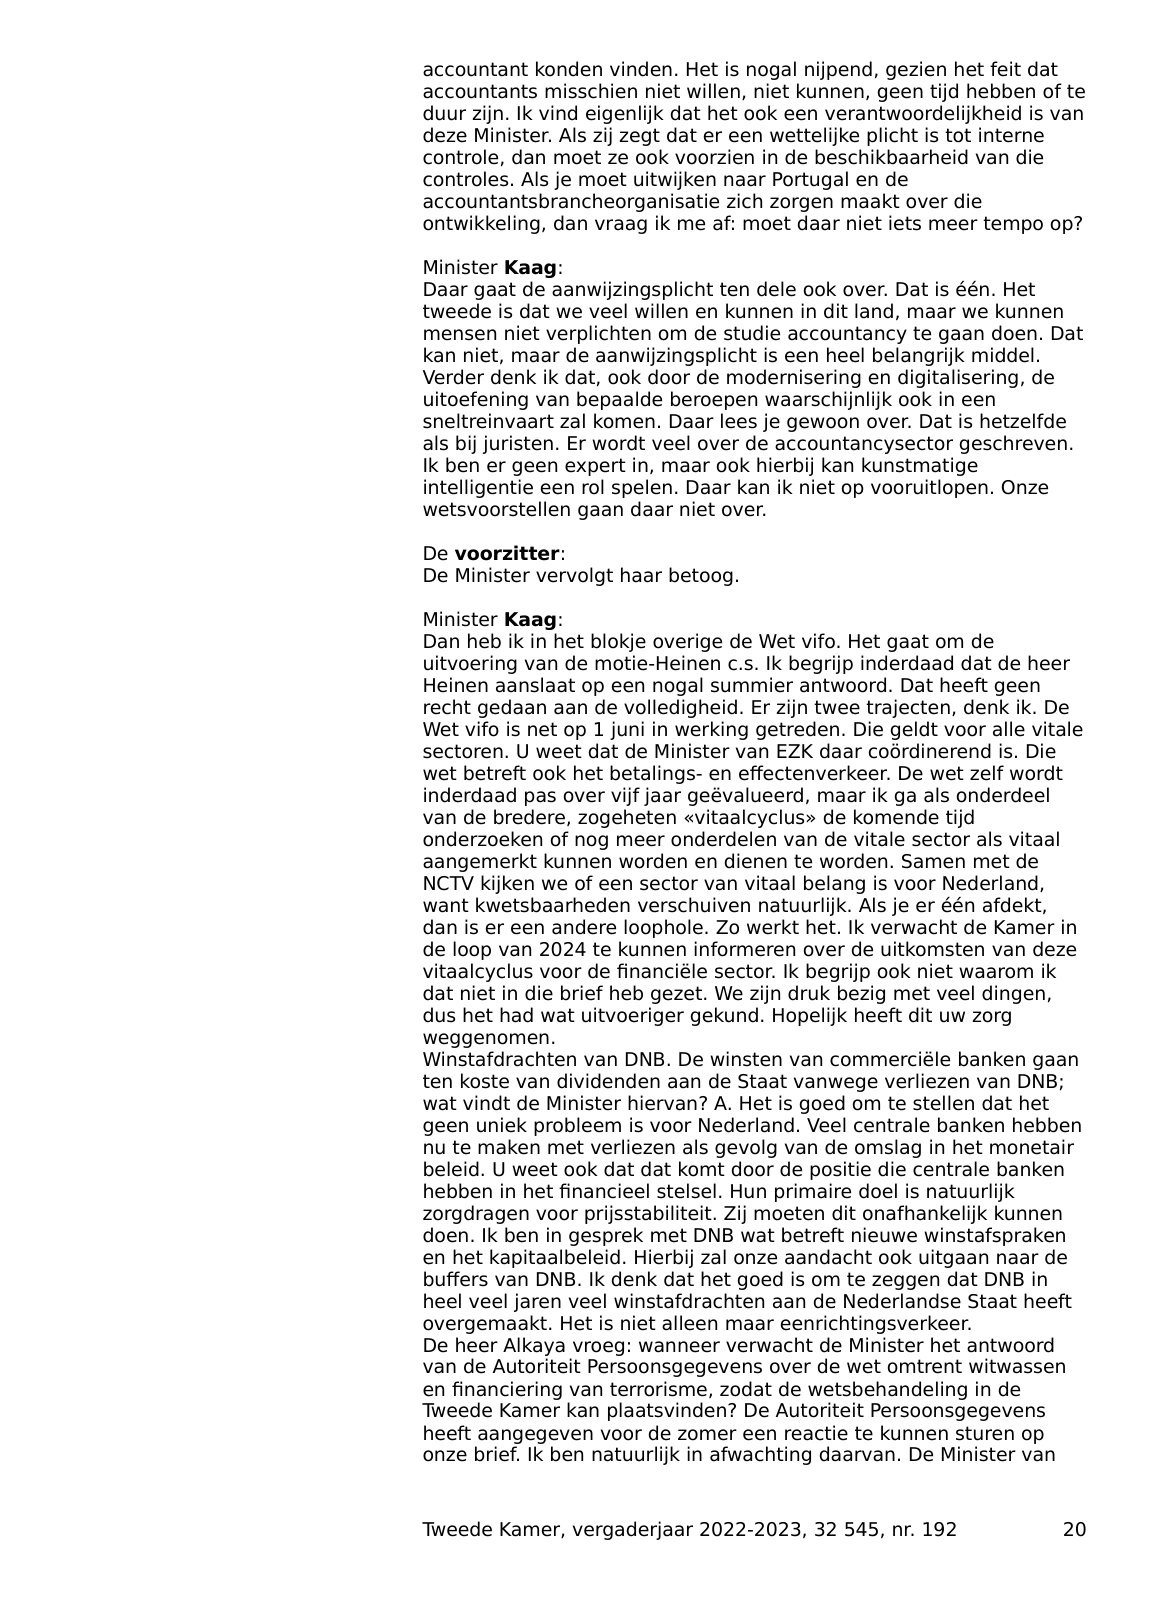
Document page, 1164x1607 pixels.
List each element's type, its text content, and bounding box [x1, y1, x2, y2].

text De voorzitter: [422, 543, 1087, 565]
text Minister Kaag: [422, 257, 1087, 279]
text De Minister vervolgt haar betoog. [422, 565, 1087, 587]
text Daar gaat de aanwijzingsplicht ten dele ook over. Dat is één. Het tweede is dat we veel willen en kunnen in dit land, maar we kunnen mensen niet verplichten om de studie accountancy te gaan doen. Dat kan niet, maar de aanwijzingsplicht is een heel belangrijk middel. Verder denk ik dat, ook door de modernisering en digitalisering, de uitoefening van bepaalde beroepen waarschijnlijk ook in een sneltreinvaart zal komen. Daar lees je gewoon over. Dat is hetzelfde als bij juristen. Er wordt veel over de accountancysector geschreven. Ik ben er geen expert in, maar ook hierbij kan kunstmatige intelligentie een rol spelen. Daar kan ik niet op vooruitlopen. Onze wetsvoorstellen gaan daar niet over. [422, 279, 1087, 521]
text Minister Kaag: [422, 609, 1087, 631]
text accountant konden vinden. Het is nogal nijpend, gezien het feit dat accountants misschien niet willen, niet kunnen, geen tijd hebben of te duur zijn. Ik vind eigenlijk dat het ook een verantwoordelijkheid is van deze Minister. Als zij zegt dat er een wettelijke plicht is tot interne controle, dan moet ze ook voorzien in de beschikbaarheid van die controles. Als je moet uitwijken naar Portugal en de accountantsbrancheorganisatie zich zorgen maakt over die ontwikkeling, dan vraag ik me af: moet daar niet iets meer tempo op? [422, 59, 1087, 235]
text Winstafdrachten van DNB. De winsten van commerciële banken gaan ten koste van dividenden aan de Staat vanwege verliezen van DNB; wat vindt de Minister hiervan? A. Het is goed om te stellen dat het geen uniek probleem is voor Nederland. Veel centrale banken hebben nu te maken met verliezen als gevolg van de omslag in het monetair beleid. U weet ook dat dat komt door de positie die centrale banken hebben in het financieel stelsel. Hun primaire doel is natuurlijk zorgdragen voor prijsstabiliteit. Zij moeten dit onafhankelijk kunnen doen. Ik ben in gesprek met DNB wat betreft nieuwe winstafspraken en het kapitaalbeleid. Hierbij zal onze aandacht ook uitgaan naar de buffers van DNB. Ik denk dat het goed is om te zeggen dat DNB in heel veel jaren veel winstafdrachten aan de Nederlandse Staat heeft overgemaakt. Het is niet alleen maar eenrichtingsverkeer. [422, 1049, 1087, 1334]
text Dan heb ik in het blokje overige de Wet vifo. Het gaat om de uitvoering van de motie-Heinen c.s. Ik begrijp inderdaad dat de heer Heinen aanslaat op een nogal summier antwoord. Dat heeft geen recht gedaan aan de volledigheid. Er zijn twee trajecten, denk ik. De Wet vifo is net op 1 juni in werking getreden. Die geldt voor alle vitale sectoren. U weet dat de Minister van EZK daar coördinerend is. Die wet betreft ook het betalings- en effectenverkeer. De wet zelf wordt inderdaad pas over vijf jaar geëvalueerd, maar ik ga als onderdeel van de bredere, zogeheten «vitaalcyclus» de komende tijd onderzoeken of nog meer onderdelen van de vitale sector als vitaal aangemerkt kunnen worden en dienen te worden. Samen met de NCTV kijken we of een sector van vitaal belang is voor Nederland, want kwetsbaarheden verschuiven natuurlijk. Als je er één afdekt, dan is er een andere loophole. Zo werkt het. Ik verwacht de Kamer in de loop van 2024 te kunnen informeren over de uitkomsten van deze vitaalcyclus voor de financiële sector. Ik begrijp ook niet waarom ik dat niet in die brief heb gezet. We zijn druk bezig met veel dingen, dus het had wat uitvoeriger gekund. Hopelijk heeft dit uw zorg weggenomen. [422, 631, 1087, 1049]
text De heer Alkaya vroeg: wanneer verwacht de Minister het antwoord van de Autoriteit Persoonsgegevens over de wet omtrent witwassen en financiering van terrorisme, zodat de wetsbehandeling in de Tweede Kamer kan plaatsvinden? De Autoriteit Persoonsgegevens heeft aangegeven voor de zomer een reactie te kunnen sturen op onze brief. Ik ben natuurlijk in afwachting daarvan. De Minister van [422, 1334, 1087, 1466]
